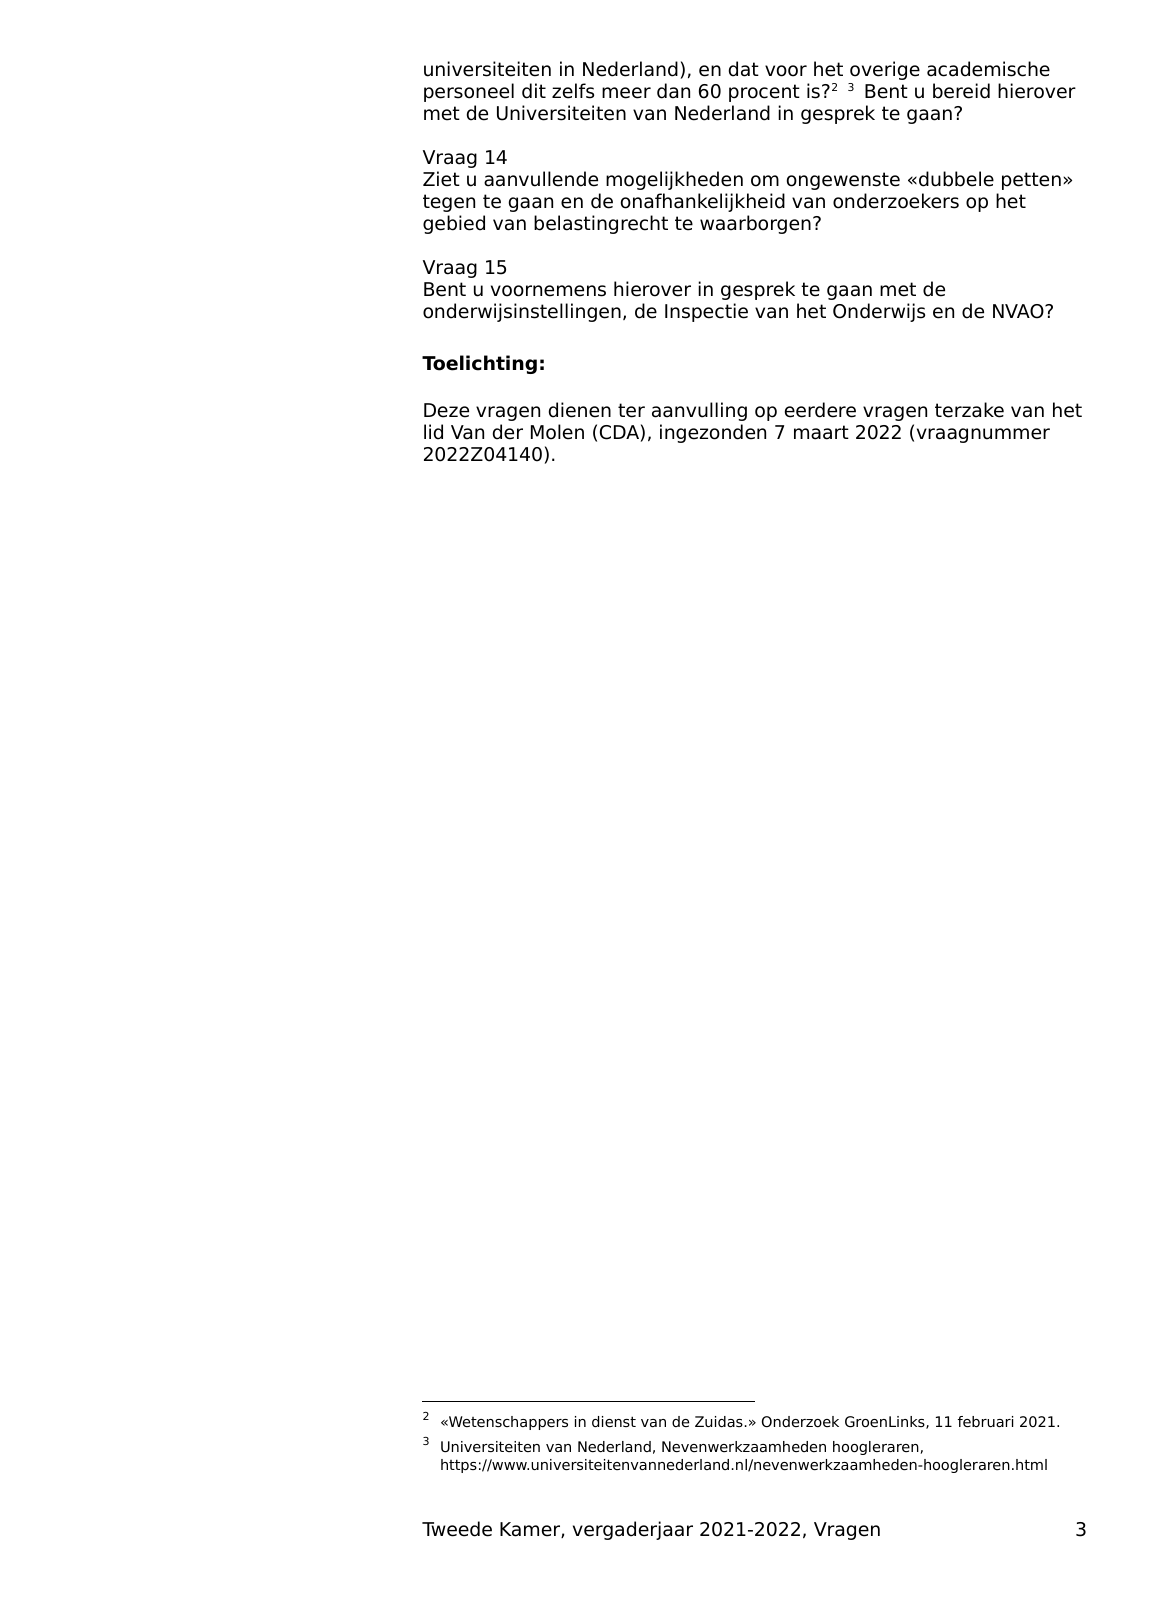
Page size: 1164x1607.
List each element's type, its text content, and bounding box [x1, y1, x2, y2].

text «Wetenschappers in dienst van de Zuidas.» Onderzoek GroenLinks, 11 februari 2021. [422, 1410, 1087, 1432]
text Deze vragen dienen ter aanvulling op eerdere vragen terzake van het lid Van der Molen (CDA), ingezonden 7 maart 2022 (vraagnummer 2022Z04140). [422, 400, 1087, 466]
text Vraag 14 [422, 147, 1087, 169]
text Vraag 15 [422, 257, 1087, 279]
text Bent u voornemens hierover in gesprek te gaan met de onderwijsinstellingen, de Inspectie van het Onderwijs en de NVAO? [422, 279, 1087, 323]
subtitle Toelichting: [422, 353, 1087, 375]
text Ziet u aanvullende mogelijkheden om ongewenste «dubbele petten» tegen te gaan en de onafhankelijkheid van onderzoekers op het gebied van belastingrecht te waarborgen? [422, 169, 1087, 235]
text Universiteiten van Nederland, Nevenwerkzaamheden hoogleraren, https://www.universiteitenvannederland.nl/nevenwerkzaamheden-hoogleraren.html [422, 1435, 1087, 1474]
text universiteiten in Nederland), en dat voor het overige academische personeel dit zelfs meer dan 60 procent is? Bent u bereid hierover met de Universiteiten van Nederland in gesprek te gaan? [422, 59, 1087, 125]
